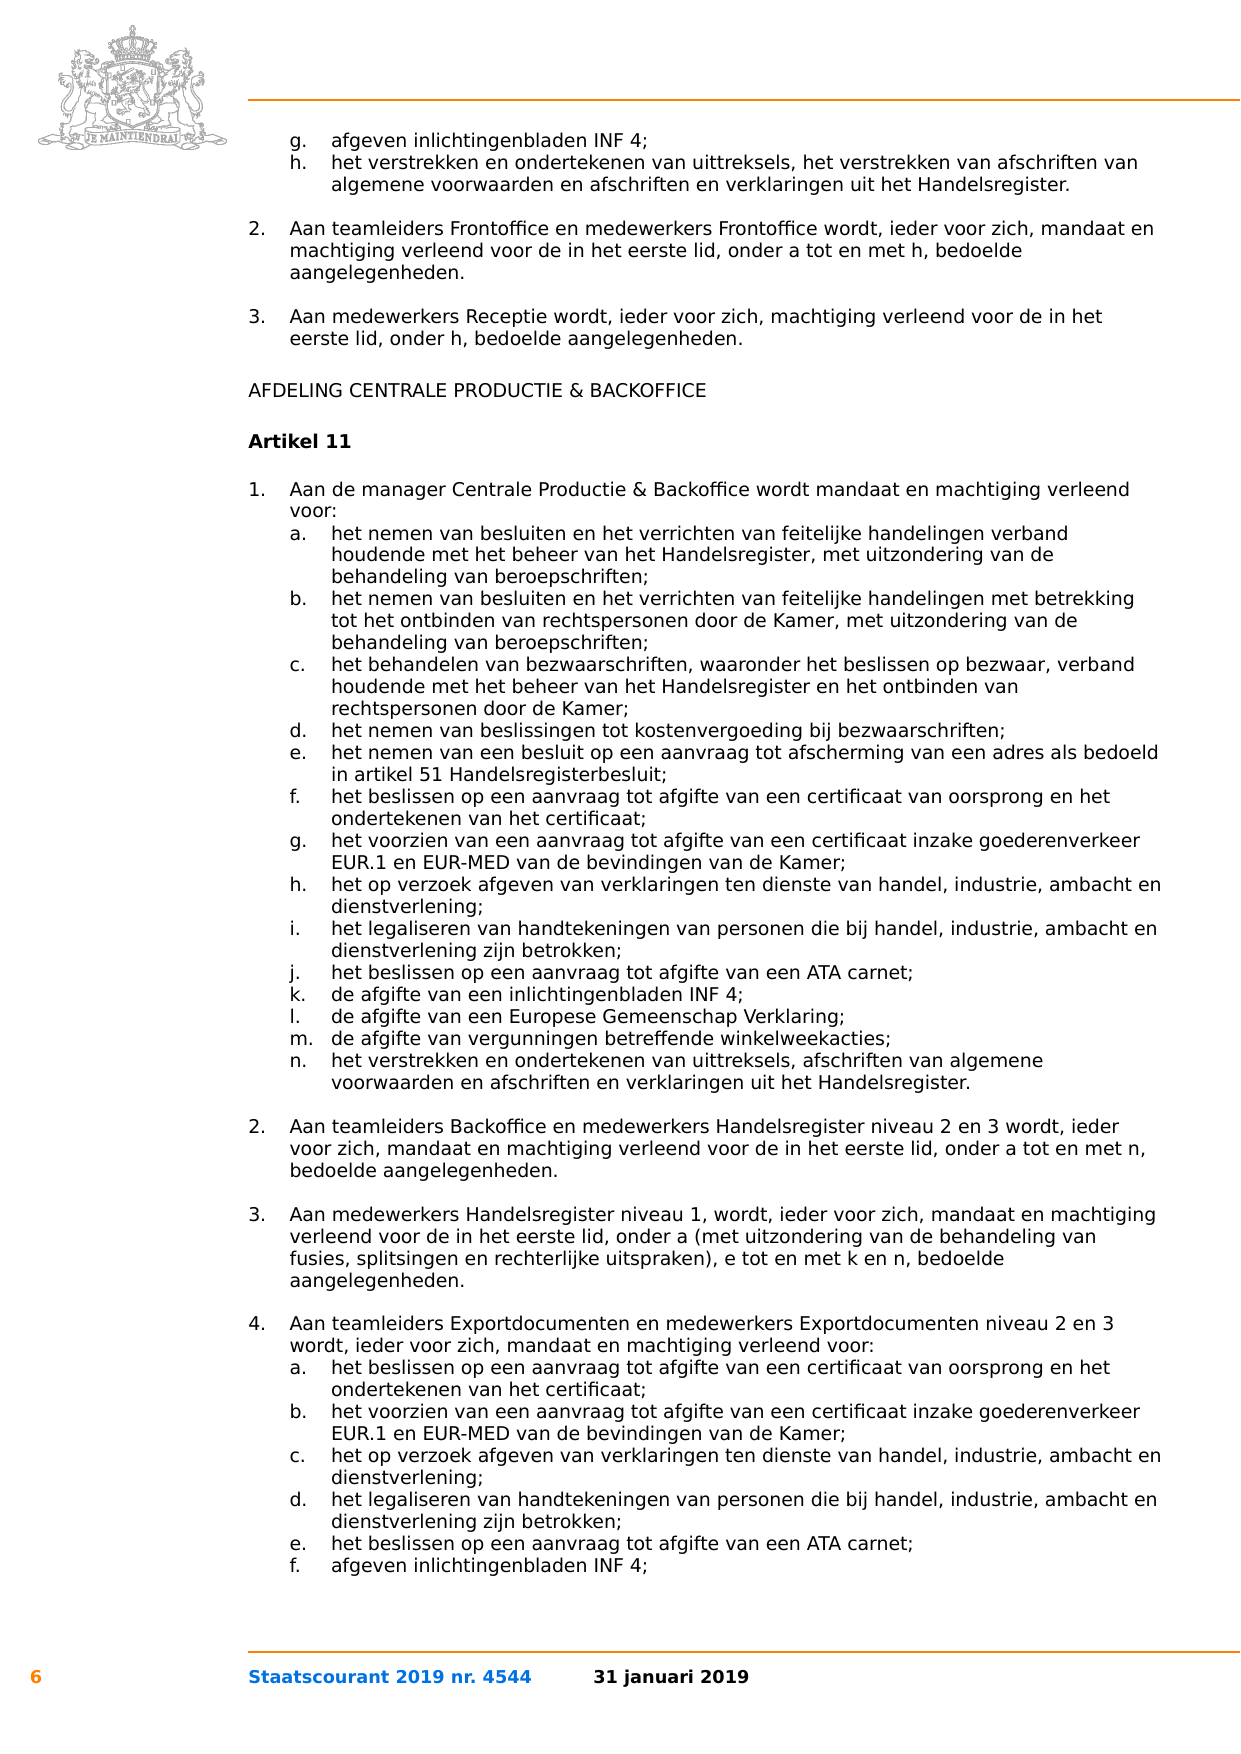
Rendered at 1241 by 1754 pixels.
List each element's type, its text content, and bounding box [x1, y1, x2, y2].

text a. het nemen van besluiten en het verrichten van feitelijke handelingen verband houdende met het beheer van het Handelsregister, met uitzondering van de behandeling van beroepschriften; [289, 522, 1163, 588]
text f. afgeven inlichtingenbladen INF 4; [289, 1555, 1163, 1577]
text d. het legaliseren van handtekeningen van personen die bij handel, industrie, ambacht en dienstverlening zijn betrokken; [289, 1489, 1163, 1533]
text k. de afgifte van een inlichtingenbladen INF 4; [289, 984, 1163, 1006]
text m. de afgifte van vergunningen betreffende winkelweekacties; [289, 1028, 1163, 1050]
text 3. Aan medewerkers Receptie wordt, ieder voor zich, machtiging verleend voor de in het eerste lid, onder h, bedoelde aangelegenheden. [248, 306, 1163, 349]
text h. het verstrekken en ondertekenen van uittreksels, het verstrekken van afschriften van algemene voorwaarden en afschriften en verklaringen uit het Handelsregister. [289, 152, 1163, 196]
text a. het beslissen op een aanvraag tot afgifte van een certificaat van oorsprong en het ondertekenen van het certificaat; [289, 1357, 1163, 1401]
text n. het verstrekken en ondertekenen van uittreksels, afschriften van algemene voorwaarden en afschriften en verklaringen uit het Handelsregister. [289, 1050, 1163, 1094]
text 1. Aan de manager Centrale Productie & Backoffice wordt mandaat en machtiging verleend voor: [248, 478, 1163, 522]
text e. het beslissen op een aanvraag tot afgifte van een ATA carnet; [289, 1533, 1163, 1555]
text i. het legaliseren van handtekeningen van personen die bij handel, industrie, ambacht en dienstverlening zijn betrokken; [289, 918, 1163, 962]
text c. het op verzoek afgeven van verklaringen ten dienste van handel, industrie, ambacht en dienstverlening; [289, 1445, 1163, 1489]
text 2. Aan teamleiders Frontoffice en medewerkers Frontoffice wordt, ieder voor zich, mandaat en machtiging verleend voor de in het eerste lid, onder a tot en met h, bedoelde aangelegenheden. [248, 218, 1163, 284]
text 4. Aan teamleiders Exportdocumenten en medewerkers Exportdocumenten niveau 2 en 3 wordt, ieder voor zich, mandaat en machtiging verleend voor: [248, 1313, 1163, 1357]
text g. het voorzien van een aanvraag tot afgifte van een certificaat inzake goederenverkeer EUR.1 en EUR-MED van de bevindingen van de Kamer; [289, 830, 1163, 874]
text j. het beslissen op een aanvraag tot afgifte van een ATA carnet; [289, 962, 1163, 984]
subtitle Artikel 11 [248, 431, 1163, 453]
text d. het nemen van beslissingen tot kostenvergoeding bij bezwaarschriften; [289, 720, 1163, 742]
text e. het nemen van een besluit op een aanvraag tot afscherming van een adres als bedoeld in artikel 51 Handelsregisterbesluit; [289, 742, 1163, 786]
text h. het op verzoek afgeven van verklaringen ten dienste van handel, industrie, ambacht en dienstverlening; [289, 874, 1163, 918]
subtitle AFDELING CENTRALE PRODUCTIE & BACKOFFICE [248, 379, 1163, 401]
text b. het voorzien van een aanvraag tot afgifte van een certificaat inzake goederenverkeer EUR.1 en EUR-MED van de bevindingen van de Kamer; [289, 1401, 1163, 1445]
text 3. Aan medewerkers Handelsregister niveau 1, wordt, ieder voor zich, mandaat en machtiging verleend voor de in het eerste lid, onder a (met uitzondering van de behandeling van fusies, splitsingen en rechterlijke uitspraken), e tot en met k en n, bedoelde aangelegenheden. [248, 1203, 1163, 1291]
picture [38, 25, 227, 150]
text l. de afgifte van een Europese Gemeenschap Verklaring; [289, 1006, 1163, 1028]
text g. afgeven inlichtingenbladen INF 4; [289, 130, 1163, 152]
text b. het nemen van besluiten en het verrichten van feitelijke handelingen met betrekking tot het ontbinden van rechtspersonen door de Kamer, met uitzondering van de behandeling van beroepschriften; [289, 588, 1163, 654]
text 2. Aan teamleiders Backoffice en medewerkers Handelsregister niveau 2 en 3 wordt, ieder voor zich, mandaat en machtiging verleend voor de in het eerste lid, onder a tot en met n, bedoelde aangelegenheden. [248, 1116, 1163, 1182]
text f. het beslissen op een aanvraag tot afgifte van een certificaat van oorsprong en het ondertekenen van het certificaat; [289, 786, 1163, 830]
text c. het behandelen van bezwaarschriften, waaronder het beslissen op bezwaar, verband houdende met het beheer van het Handelsregister en het ontbinden van rechtspersonen door de Kamer; [289, 654, 1163, 720]
